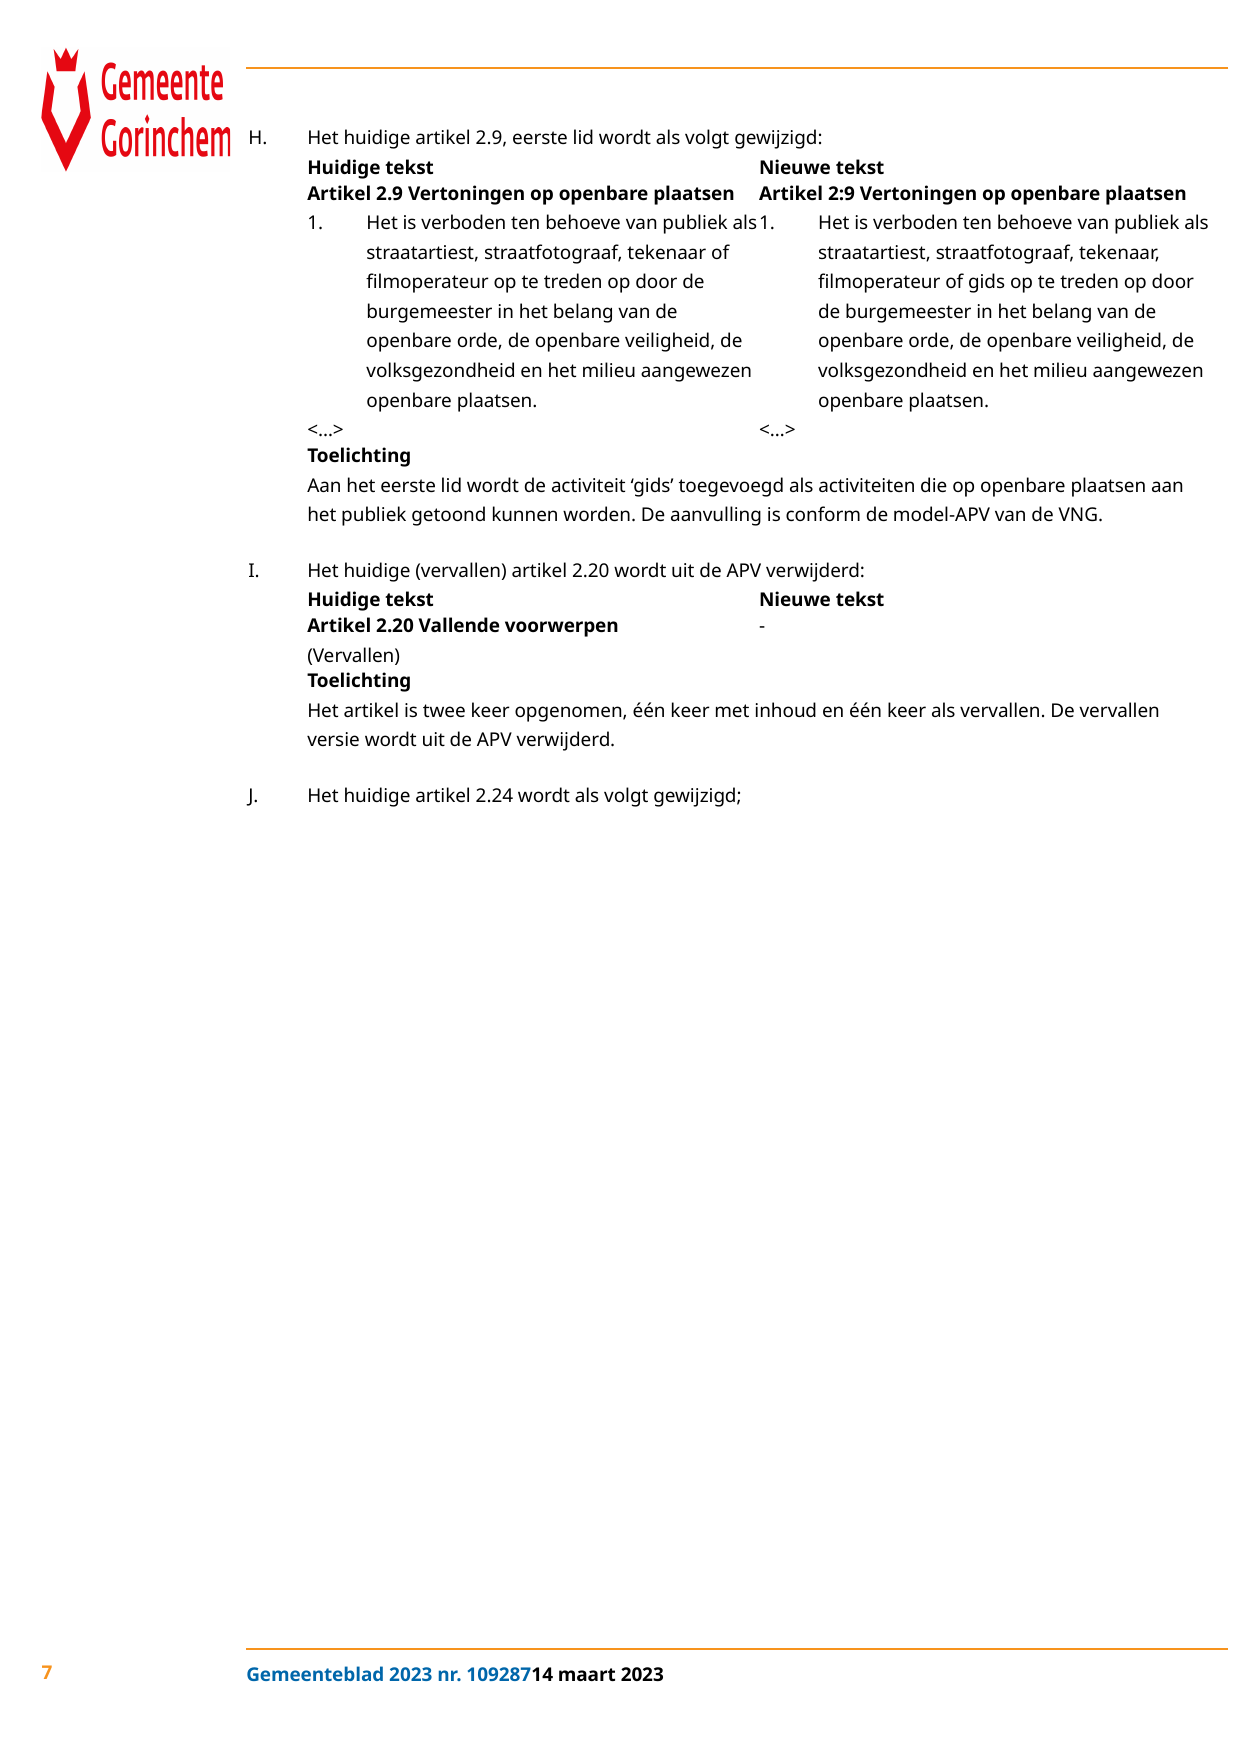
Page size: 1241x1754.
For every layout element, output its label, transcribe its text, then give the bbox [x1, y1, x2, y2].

table_cell - [759, 612, 1211, 667]
list Het huidige (vervallen) artikel 2.20 wordt uit de APV verwijderd: [248, 557, 1152, 582]
table_cell Artikel 2.20 Vallende voorwerpen (Vervallen) [307, 612, 759, 667]
table_header Huidige tekst [307, 154, 759, 180]
list Het huidige artikel 2.24 wordt als volgt gewijzigd; [248, 782, 1152, 808]
table_cell Artikel 2.9 Vertoningen op openbare plaatsen Het is verboden ten behoeve van publiek als straatartiest, straatfotograaf, tekenaar of filmoperateur op te treden op door de burgemeester in het belang van de openbare orde, de openbare veiligheid, de volksgezondheid en het milieu aangewezen openbare plaatsen. <…> [307, 180, 759, 442]
table_header Nieuwe tekst [759, 586, 1211, 612]
table_header Nieuwe tekst [759, 154, 1211, 180]
table_header Huidige tekst [307, 586, 759, 612]
picture [41, 47, 231, 172]
table_cell Artikel 2:9 Vertoningen op openbare plaatsen Het is verboden ten behoeve van publiek als straatartiest, straatfotograaf, tekenaar, filmoperateur of gids op te treden op door de burgemeester in het belang van de openbare orde, de openbare veiligheid, de volksgezondheid en het milieu aangewezen openbare plaatsen. <…> [759, 180, 1211, 442]
list Het huidige artikel 2.9, eerste lid wordt als volgt gewijzigd: [248, 124, 1152, 150]
table_cell Toelichting Aan het eerste lid wordt de activiteit ‘gids’ toegevoegd als activiteiten die op openbare plaatsen aan het publiek getoond kunnen worden. De aanvulling is conform de model-APV van de VNG. [307, 442, 1211, 527]
table_cell Toelichting Het artikel is twee keer opgenomen, één keer met inhoud en één keer als vervallen. De vervallen versie wordt uit de APV verwijderd. [307, 668, 1211, 752]
